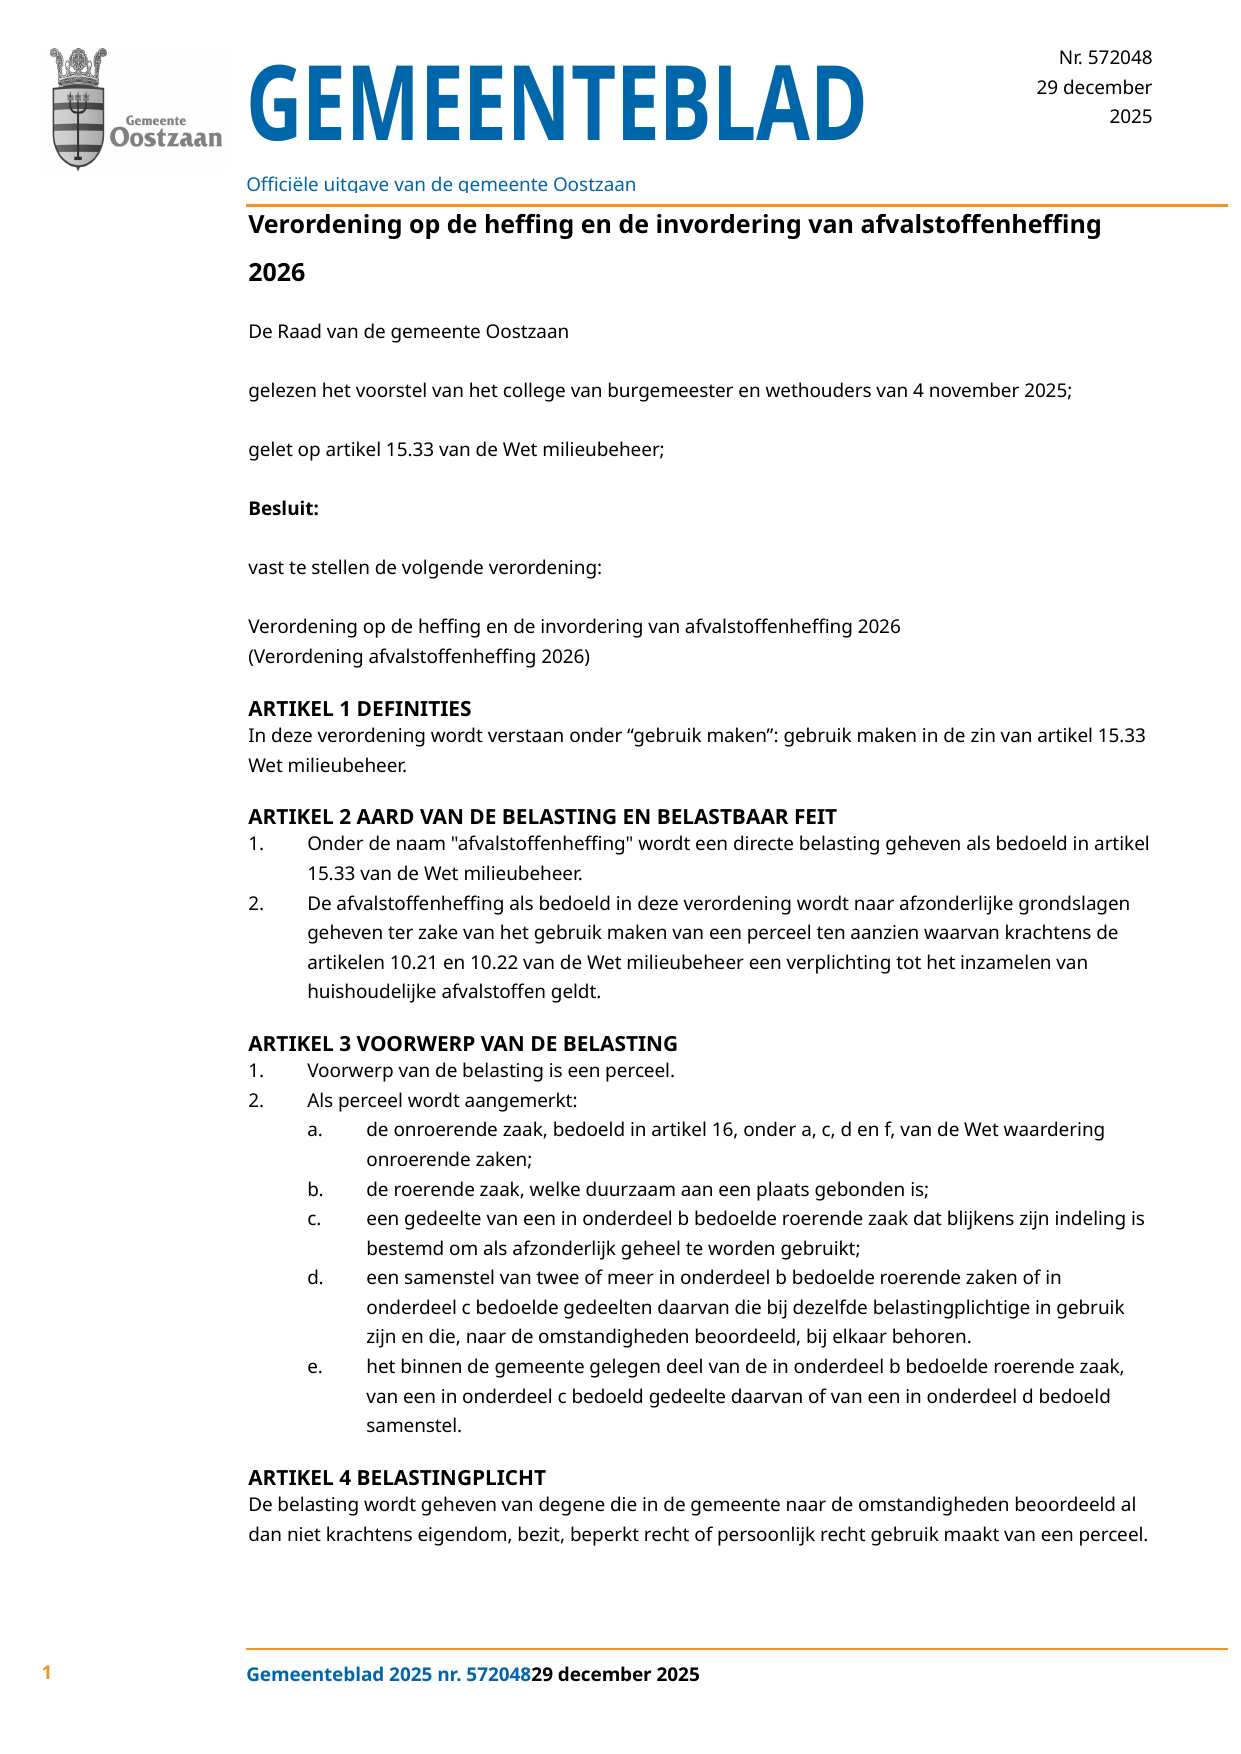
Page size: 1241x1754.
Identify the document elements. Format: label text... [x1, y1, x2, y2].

text Verordening op de heffing en de invordering van afvalstoffenheffing 2026 [248, 614, 1152, 639]
list de roerende zaak, welke duurzaam aan een plaats gebonden is; [307, 1176, 1152, 1201]
text gelet op artikel 15.33 van de Wet milieubeheer; [248, 436, 1152, 462]
text Verordening op de heffing en de invordering van afvalstoffenheffing 2026 [248, 207, 1152, 288]
text gelezen het voorstel van het college van burgemeester en wethouders van 4 november 2025; [248, 377, 1152, 403]
text In deze verordening wordt verstaan onder “gebruik maken”: gebruik maken in de zin van artikel 15.33 Wet milieubeheer. [248, 722, 1152, 777]
list Als perceel wordt aangemerkt: [248, 1087, 1152, 1113]
text (Verordening afvalstoffenheffing 2026) [248, 643, 1152, 669]
list de onroerende zaak, bedoeld in artikel 16, onder a, c, d en f, van de Wet waardering onroerende zaken; [307, 1117, 1152, 1172]
text Besluit: [248, 495, 1152, 521]
text vast te stellen de volgende verordening: [248, 554, 1152, 580]
text ARTIKEL 2 AARD VAN DE BELASTING EN BELASTBAAR FEIT [248, 802, 1152, 831]
text ARTIKEL 3 VOORWERP VAN DE BELASTING [248, 1029, 1152, 1057]
list De afvalstoffenheffing als bedoeld in deze verordening wordt naar afzonderlijke grondslagen geheven ter zake van het gebruik maken van een perceel ten aanzien waarvan krachtens de artikelen 10.21 en 10.22 van de Wet milieubeheer een verplichting tot het inzamelen van huishoudelijke afvalstoffen geldt. [248, 890, 1152, 1004]
text De Raad van de gemeente Oostzaan [248, 318, 1152, 344]
list Onder de naam "afvalstoffenheffing" wordt een directe belasting geheven als bedoeld in artikel 15.33 van de Wet milieubeheer. [248, 831, 1152, 886]
text De belasting wordt geheven van degene die in de gemeente naar de omstandigheden beoordeeld al dan niet krachtens eigendom, bezit, beperkt recht of persoonlijk recht gebruik maakt van een perceel. [248, 1491, 1152, 1547]
list Voorwerp van de belasting is een perceel. [248, 1057, 1152, 1083]
list het binnen de gemeente gelegen deel van de in onderdeel b bedoelde roerende zaak, van een in onderdeel c bedoeld gedeelte daarvan of van een in onderdeel d bedoeld samenstel. [307, 1353, 1152, 1438]
text ARTIKEL 4 BELASTINGPLICHT [248, 1463, 1152, 1491]
picture [41, 47, 231, 172]
list een gedeelte van een in onderdeel b bedoelde roerende zaak dat blijkens zijn indeling is bestemd om als afzonderlijk geheel te worden gebruikt; [307, 1205, 1152, 1261]
list een samenstel van twee of meer in onderdeel b bedoelde roerende zaken of in onderdeel c bedoelde gedeelten daarvan die bij dezelfde belastingplichtige in gebruik zijn en die, naar de omstandigheden beoordeeld, bij elkaar behoren. [307, 1264, 1152, 1349]
text ARTIKEL 1 DEFINITIES [248, 694, 1152, 722]
